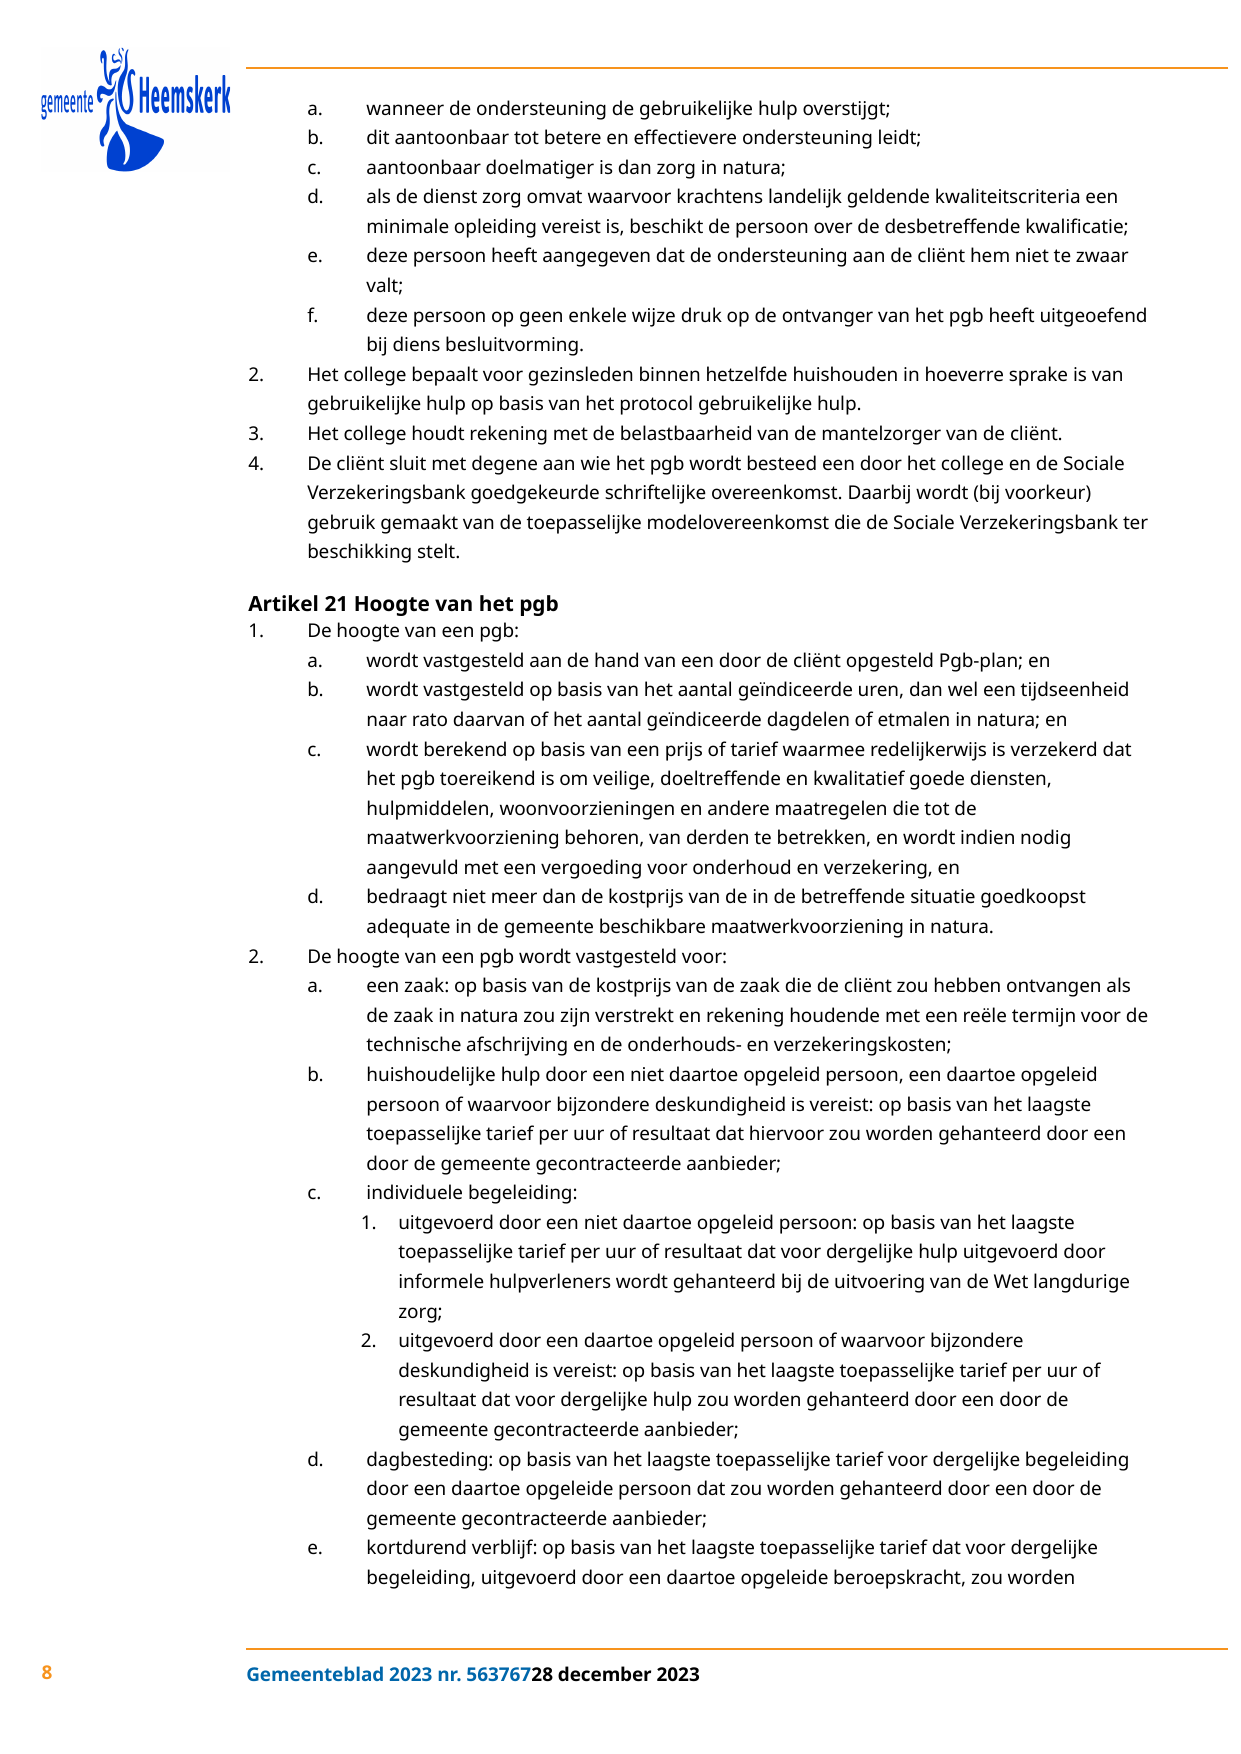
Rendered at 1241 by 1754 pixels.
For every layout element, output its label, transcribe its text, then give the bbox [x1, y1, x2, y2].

list wordt berekend op basis van een prijs of tarief waarmee redelijkerwijs is verzekerd dat het pgb toereikend is om veilige, doeltreffende en kwalitatief goede diensten, hulpmiddelen, woonvoorzieningen en andere maatregelen die tot de maatwerkvoorziening behoren, van derden te betrekken, en wordt indien nodig aangevuld met een vergoeding voor onderhoud en verzekering, en [307, 736, 1152, 880]
list De hoogte van een pgb: [248, 617, 1152, 643]
list dagbesteding: op basis van het laagste toepasselijke tarief voor dergelijke begeleiding door een daartoe opgeleide persoon dat zou worden gehanteerd door een door de gemeente gecontracteerde aanbieder; [307, 1446, 1152, 1531]
list kortdurend verblijf: op basis van het laagste toepasselijke tarief dat voor dergelijke begeleiding, uitgevoerd door een daartoe opgeleide beroepskracht, zou worden [307, 1534, 1152, 1590]
list deze persoon op geen enkele wijze druk op de ontvanger van het pgb heeft uitgeoefend bij diens besluitvorming. [307, 302, 1152, 357]
list uitgevoerd door een daartoe opgeleid persoon of waarvoor bijzondere deskundigheid is vereist: op basis van het laagste toepasselijke tarief per uur of resultaat dat voor dergelijke hulp zou worden gehanteerd door een door de gemeente gecontracteerde aanbieder; [361, 1327, 1152, 1442]
list wordt vastgesteld aan de hand van een door de cliënt opgesteld Pgb-plan; en [307, 647, 1152, 673]
list Het college houdt rekening met de belastbaarheid van de mantelzorger van de cliënt. [248, 420, 1152, 446]
list Het college bepaalt voor gezinsleden binnen hetzelfde huishouden in hoeverre sprake is van gebruikelijke hulp op basis van het protocol gebruikelijke hulp. [248, 361, 1152, 416]
list wordt vastgesteld op basis van het aantal geïndiceerde uren, dan wel een tijdseenheid naar rato daarvan of het aantal geïndiceerde dagdelen of etmalen in natura; en [307, 677, 1152, 732]
list wanneer de ondersteuning de gebruikelijke hulp overstijgt; [307, 95, 1152, 121]
list De hoogte van een pgb wordt vastgesteld voor: [248, 943, 1152, 968]
list als de dienst zorg omvat waarvoor krachtens landelijk geldende kwaliteitscriteria een minimale opleiding vereist is, beschikt de persoon over de desbetreffende kwalificatie; [307, 183, 1152, 239]
list individuele begeleiding: [307, 1179, 1152, 1205]
picture [41, 47, 231, 172]
list dit aantoonbaar tot betere en effectievere ondersteuning leidt; [307, 124, 1152, 150]
list bedraagt niet meer dan de kostprijs van de in de betreffende situatie goedkoopst adequate in de gemeente beschikbare maatwerkvoorziening in natura. [307, 884, 1152, 939]
list een zaak: op basis van de kostprijs van de zaak die de cliënt zou hebben ontvangen als de zaak in natura zou zijn verstrekt en rekening houdende met een reële termijn voor de technische afschrijving en de onderhouds- en verzekeringskosten; [307, 972, 1152, 1057]
list huishoudelijke hulp door een niet daartoe opgeleid persoon, een daartoe opgeleid persoon of waarvoor bijzondere deskundigheid is vereist: op basis van het laagste toepasselijke tarief per uur of resultaat dat hiervoor zou worden gehanteerd door een door de gemeente gecontracteerde aanbieder; [307, 1061, 1152, 1176]
list aantoonbaar doelmatiger is dan zorg in natura; [307, 154, 1152, 180]
text Artikel 21 Hoogte van het pgb [248, 589, 1152, 617]
list De cliënt sluit met degene aan wie het pgb wordt besteed een door het college en de Sociale Verzekeringsbank goedgekeurde schriftelijke overeenkomst. Daarbij wordt (bij voorkeur) gebruik gemaakt van de toepasselijke modelovereenkomst die de Sociale Verzekeringsbank ter beschikking stelt. [248, 450, 1152, 564]
list uitgevoerd door een niet daartoe opgeleid persoon: op basis van het laagste toepasselijke tarief per uur of resultaat dat voor dergelijke hulp uitgevoerd door informele hulpverleners wordt gehanteerd bij de uitvoering van de Wet langdurige zorg; [361, 1209, 1152, 1323]
list deze persoon heeft aangegeven dat de ondersteuning aan de cliënt hem niet te zwaar valt; [307, 243, 1152, 298]
